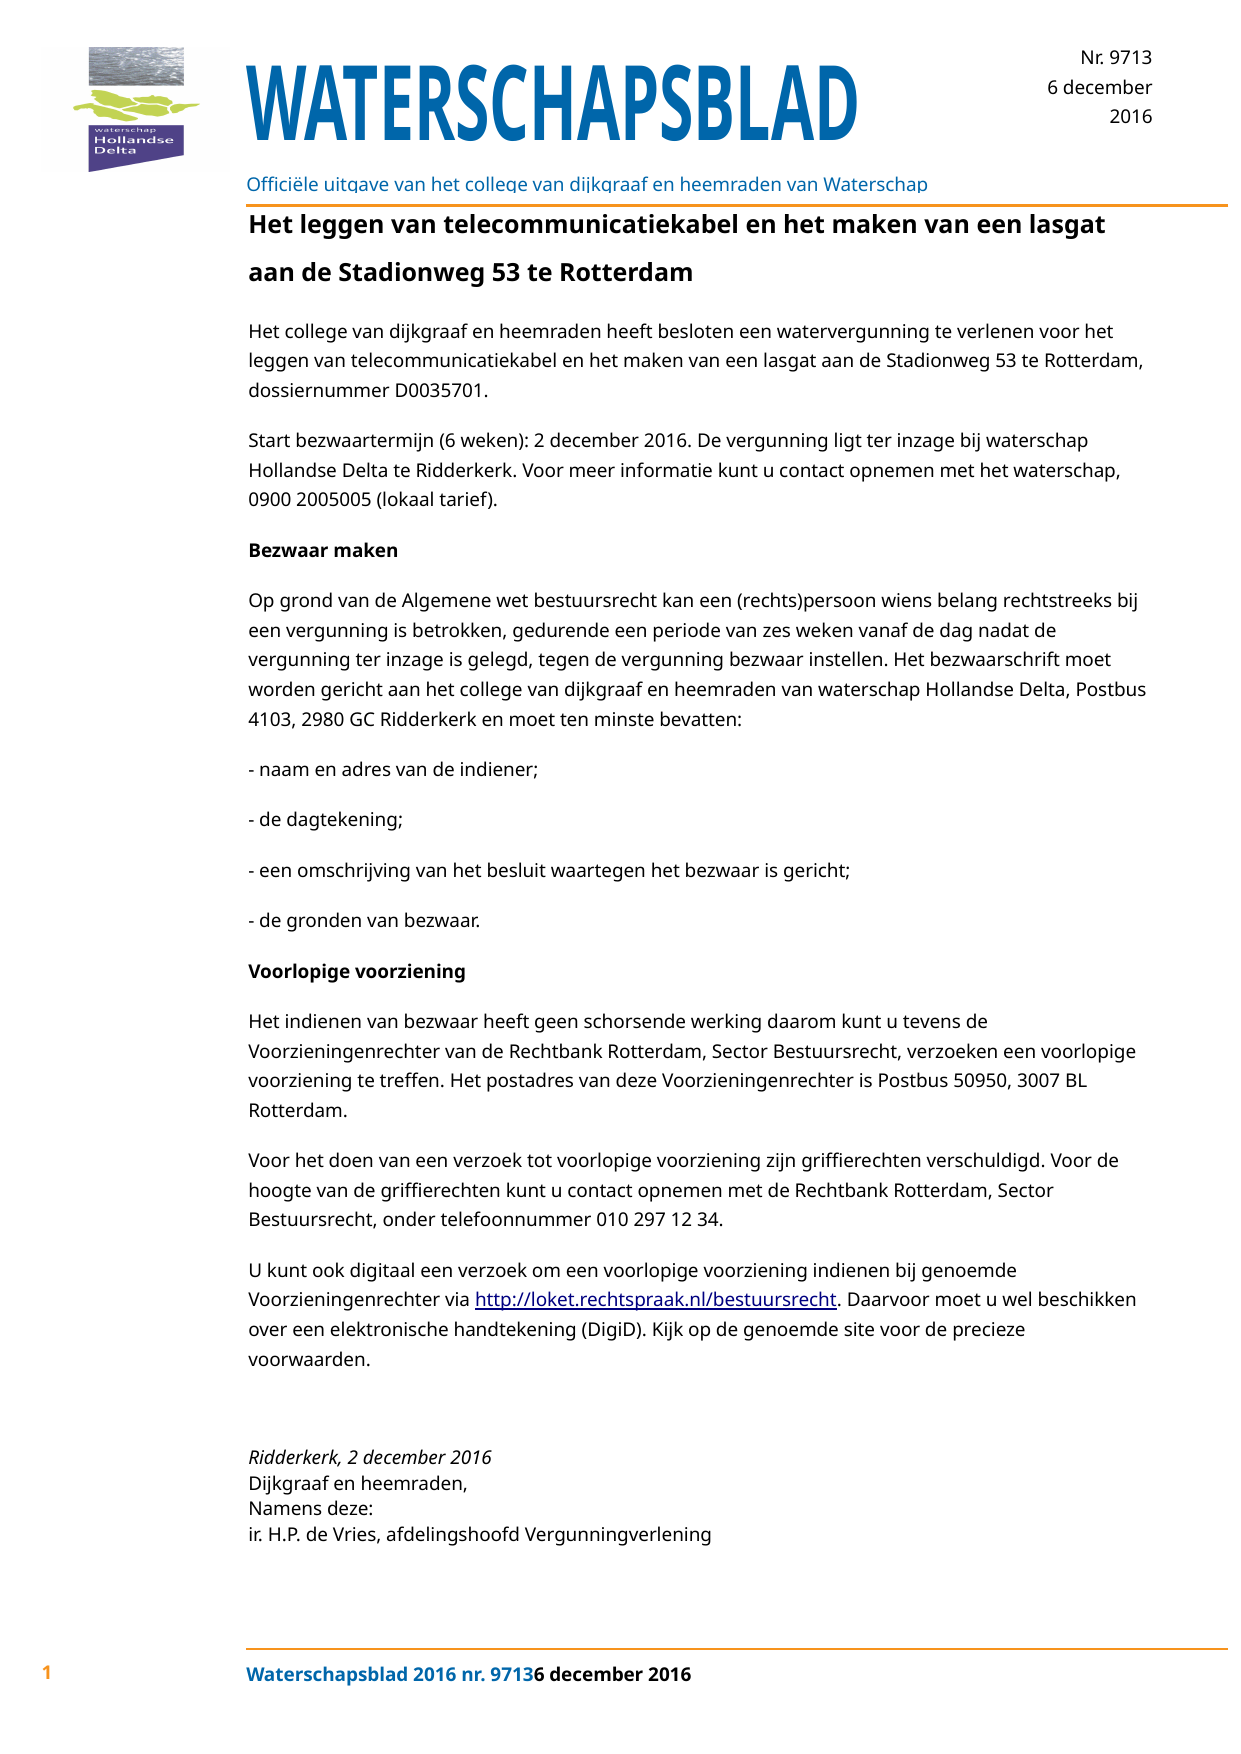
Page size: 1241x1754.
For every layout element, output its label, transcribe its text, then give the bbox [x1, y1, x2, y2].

text Bezwaar maken [248, 537, 1152, 563]
text Dijkgraaf en heemraden, [248, 1470, 1152, 1496]
text Voor het doen van een verzoek tot voorlopige voorziening zijn griffierechten verschuldigd. Voor de hoogte van de griffierechten kunt u contact opnemen met de Rechtbank Rotterdam, Sector Bestuursrecht, onder telefoonnummer 010 297 12 34. [248, 1147, 1152, 1232]
picture [41, 47, 231, 172]
text Start bezwaartermijn (6 weken): 2 december 2016. De vergunning ligt ter inzage bij waterschap Hollandse Delta te Ridderkerk. Voor meer informatie kunt u contact opnemen met het waterschap, 0900 2005005 (lokaal tarief). [248, 427, 1152, 512]
text Ridderkerk, 2 december 2016 [248, 1444, 1152, 1470]
text Het college van dijkgraaf en heemraden heeft besloten een watervergunning te verlenen voor het leggen van telecommunicatiekabel en het maken van een lasgat aan de Stadionweg 53 te Rotterdam, dossiernummer D0035701. [248, 318, 1152, 403]
text Het indienen van bezwaar heeft geen schorsende werking daarom kunt u tevens de Voorzieningenrechter van de Rechtbank Rotterdam, Sector Bestuursrecht, verzoeken een voorlopige voorziening te treffen. Het postadres van deze Voorzieningenrechter is Postbus 50950, 3007 BL Rotterdam. [248, 1008, 1152, 1123]
text U kunt ook digitaal een verzoek om een voorlopige voorziening indienen bij genoemde Voorzieningenrechter via http://loket.rechtspraak.nl/bestuursrecht. Daarvoor moet u wel beschikken over een elektronische handtekening (DigiD). Kijk op de genoemde site voor de precieze voorwaarden. [248, 1257, 1152, 1372]
text - een omschrijving van het besluit waartegen het bezwaar is gericht; [248, 857, 1152, 883]
text - de dagtekening; [248, 807, 1152, 832]
text Het leggen van telecommunicatiekabel en het maken van een lasgat aan de Stadionweg 53 te Rotterdam [248, 207, 1152, 288]
text - naam en adres van de indiener; [248, 756, 1152, 782]
text - de gronden van bezwaar. [248, 907, 1152, 933]
text Voorlopige voorziening [248, 958, 1152, 984]
text Op grond van de Algemene wet bestuursrecht kan een (rechts)persoon wiens belang rechtstreeks bij een vergunning is betrokken, gedurende een periode van zes weken vanaf de dag nadat de vergunning ter inzage is gelegd, tegen de vergunning bezwaar instellen. Het bezwaarschrift moet worden gericht aan het college van dijkgraaf en heemraden van waterschap Hollandse Delta, Postbus 4103, 2980 GC Ridderkerk en moet ten minste bevatten: [248, 587, 1152, 732]
text ir. H.P. de Vries, afdelingshoofd Vergunningverlening [248, 1521, 1152, 1547]
text Namens deze: [248, 1496, 1152, 1521]
